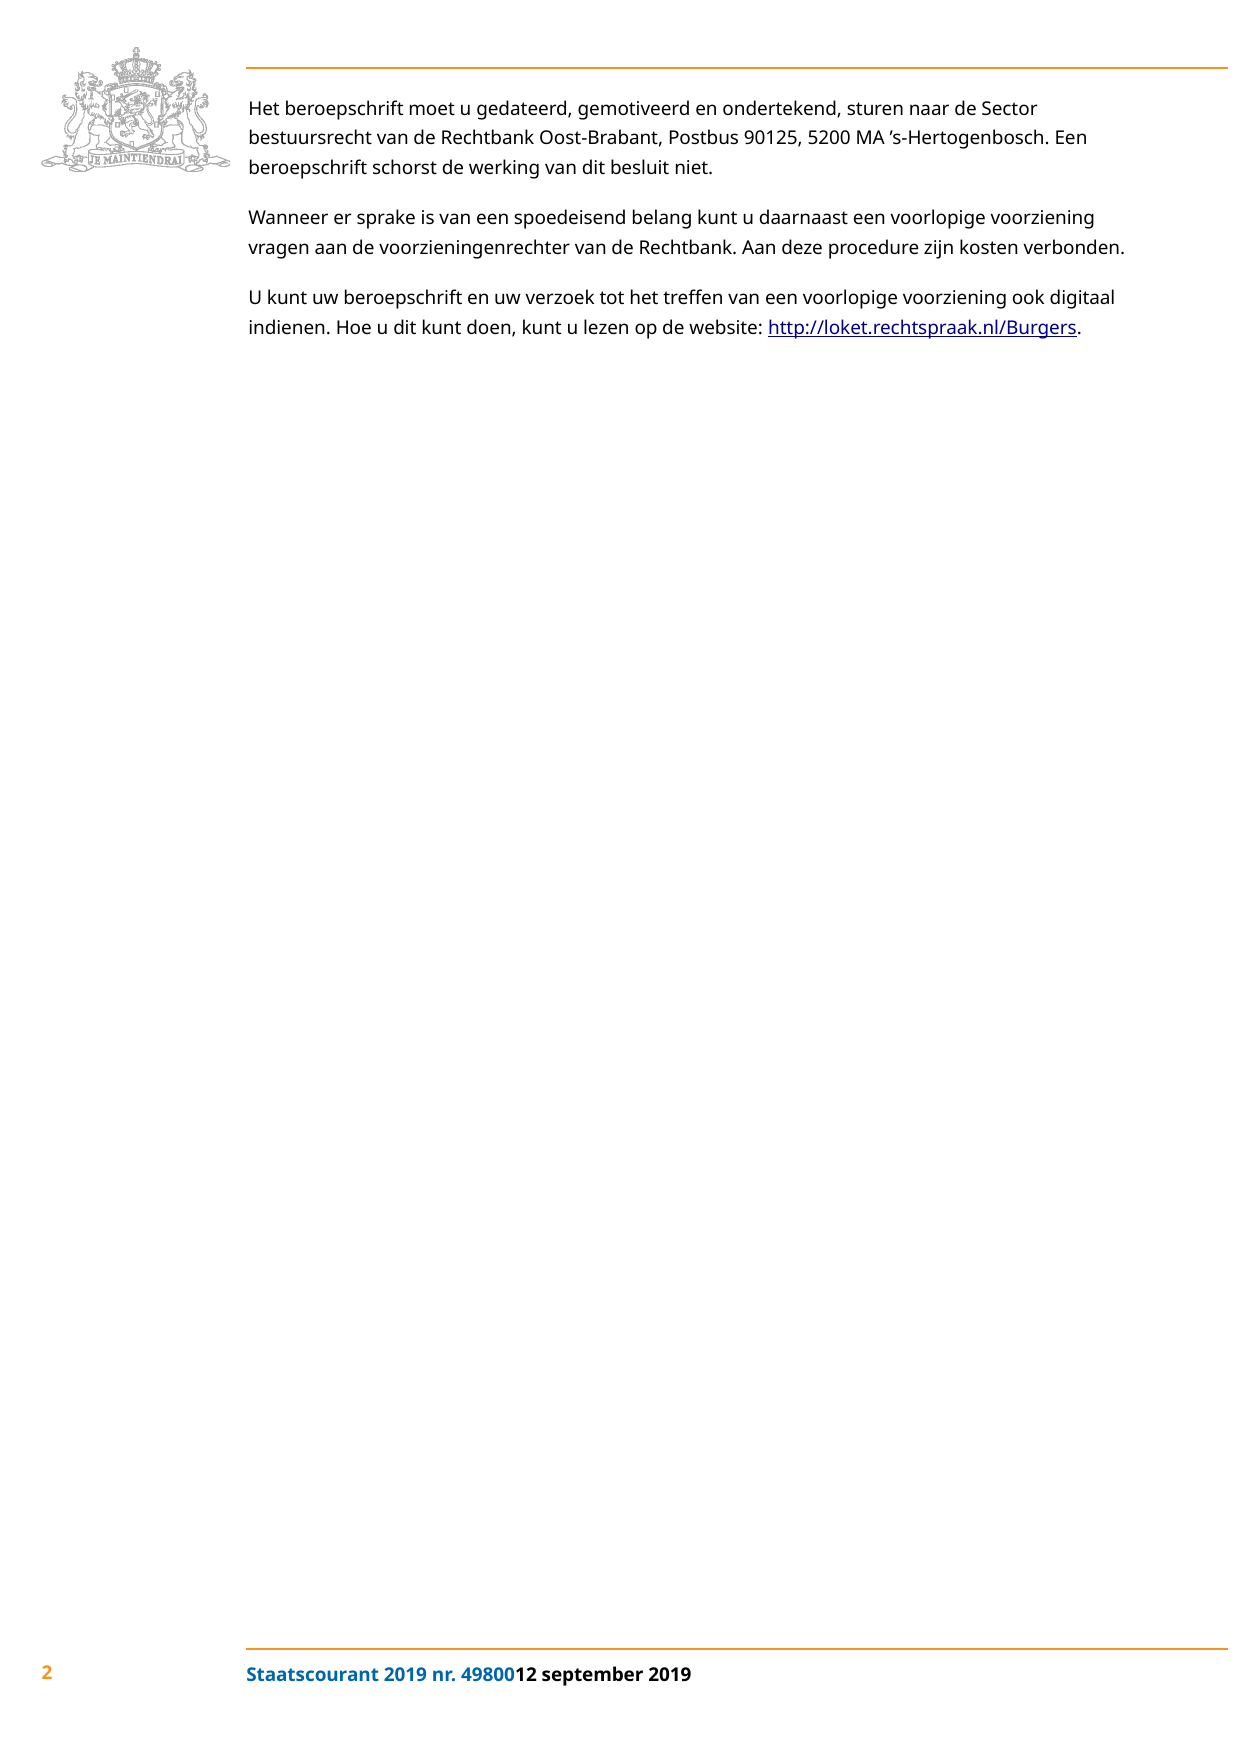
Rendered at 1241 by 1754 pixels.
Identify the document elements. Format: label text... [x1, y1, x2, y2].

text Wanneer er sprake is van een spoedeisend belang kunt u daarnaast een voorlopige voorziening vragen aan de voorzieningenrechter van de Rechtbank. Aan deze procedure zijn kosten verbonden. [248, 204, 1152, 260]
text Het beroepschrift moet u gedateerd, gemotiveerd en ondertekend, sturen naar de Sector bestuursrecht van de Rechtbank Oost-Brabant, Postbus 90125, 5200 MA ’s-Hertogenbosch. Een beroepschrift schorst de werking van dit besluit niet. [248, 95, 1152, 180]
picture [41, 47, 231, 172]
text U kunt uw beroepschrift en uw verzoek tot het treffen van een voorlopige voorziening ook digitaal indienen. Hoe u dit kunt doen, kunt u lezen op de website: http://loket.rechtspraak.nl/Burgers. [248, 284, 1152, 340]
